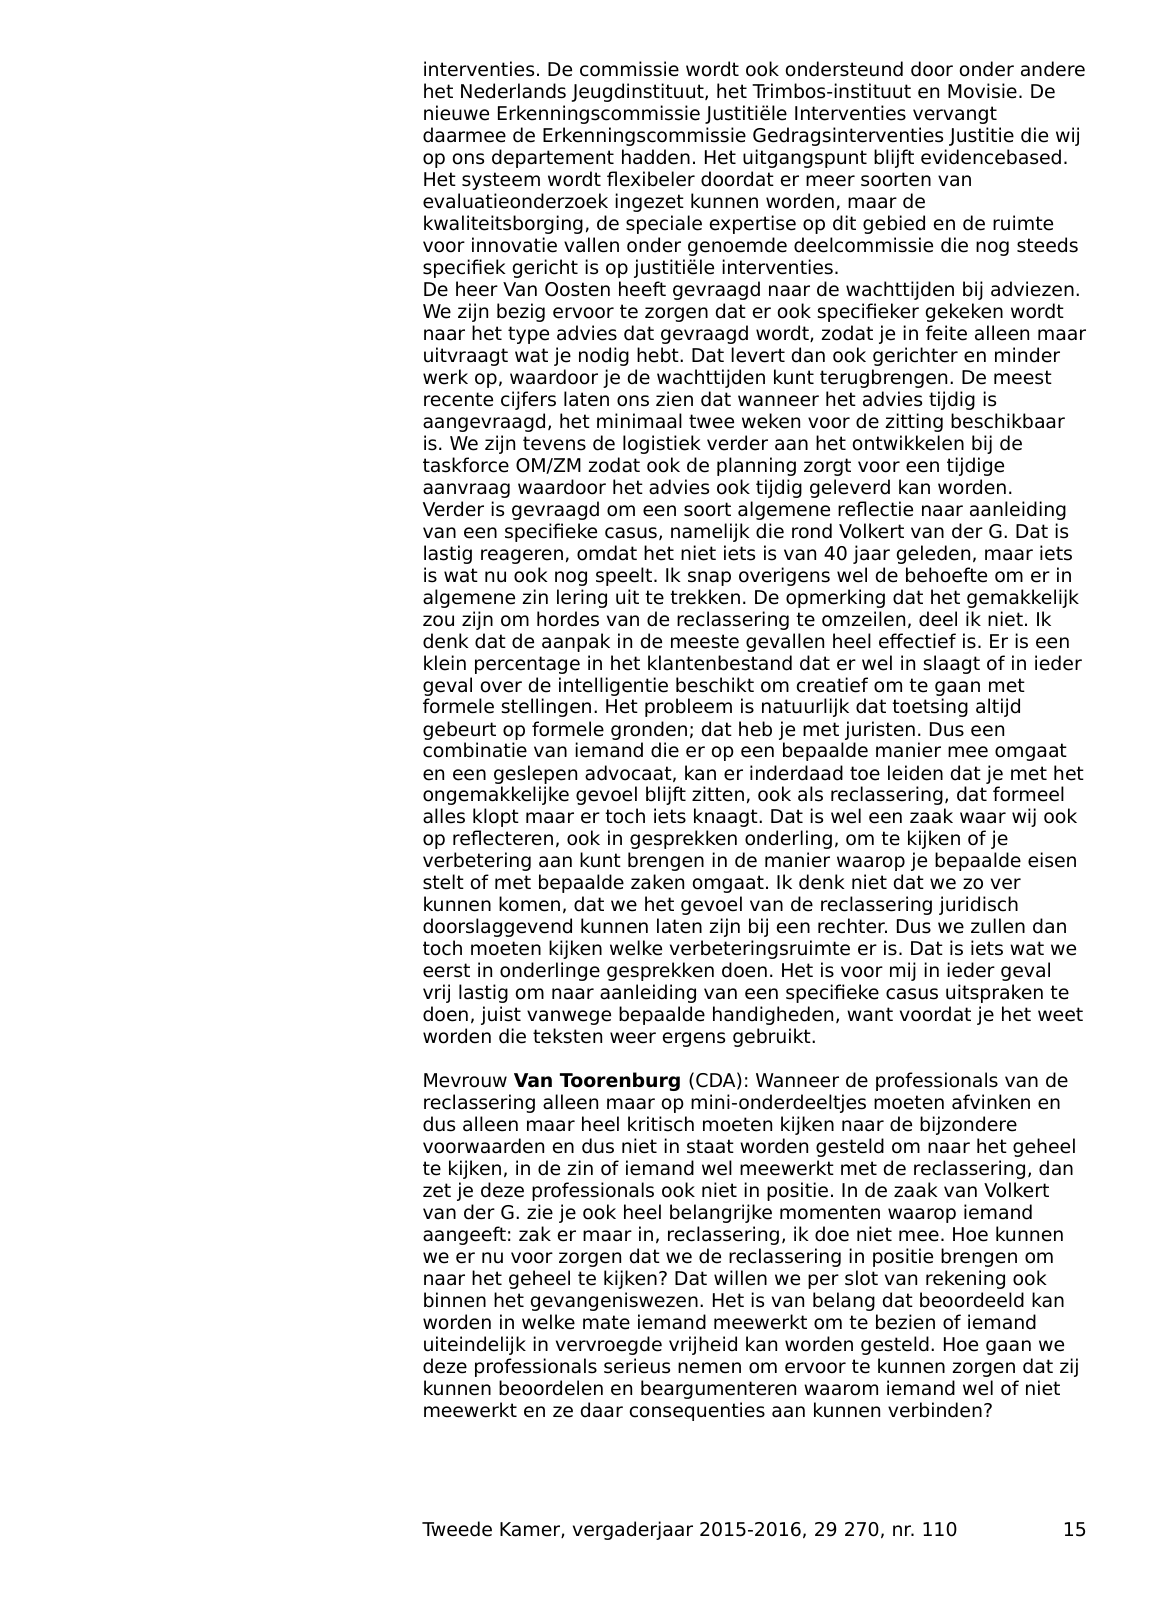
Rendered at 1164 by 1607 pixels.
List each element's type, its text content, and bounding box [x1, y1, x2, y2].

text interventies. De commissie wordt ook ondersteund door onder andere het Nederlands Jeugdinstituut, het Trimbos-instituut en Movisie. De nieuwe Erkenningscommissie Justitiële Interventies vervangt daarmee de Erkenningscommissie Gedragsinterventies Justitie die wij op ons departement hadden. Het uitgangspunt blijft evidencebased. Het systeem wordt flexibeler doordat er meer soorten van evaluatieonderzoek ingezet kunnen worden, maar de kwaliteitsborging, de speciale expertise op dit gebied en de ruimte voor innovatie vallen onder genoemde deelcommissie die nog steeds specifiek gericht is op justitiële interventies. [422, 59, 1087, 279]
text Mevrouw Van Toorenburg (CDA): Wanneer de professionals van de reclassering alleen maar op mini-onderdeeltjes moeten afvinken en dus alleen maar heel kritisch moeten kijken naar de bijzondere voorwaarden en dus niet in staat worden gesteld om naar het geheel te kijken, in de zin of iemand wel meewerkt met de reclassering, dan zet je deze professionals ook niet in positie. In de zaak van Volkert van der G. zie je ook heel belangrijke momenten waarop iemand aangeeft: zak er maar in, reclassering, ik doe niet mee. Hoe kunnen we er nu voor zorgen dat we de reclassering in positie brengen om naar het geheel te kijken? Dat willen we per slot van rekening ook binnen het gevangeniswezen. Het is van belang dat beoordeeld kan worden in welke mate iemand meewerkt om te bezien of iemand uiteindelijk in vervroegde vrijheid kan worden gesteld. Hoe gaan we deze professionals serieus nemen om ervoor te kunnen zorgen dat zij kunnen beoordelen en beargumenteren waarom iemand wel of niet meewerkt en ze daar consequenties aan kunnen verbinden? [422, 1070, 1087, 1422]
text De heer Van Oosten heeft gevraagd naar de wachttijden bij adviezen. We zijn bezig ervoor te zorgen dat er ook specifieker gekeken wordt naar het type advies dat gevraagd wordt, zodat je in feite alleen maar uitvraagt wat je nodig hebt. Dat levert dan ook gerichter en minder werk op, waardoor je de wachttijden kunt terugbrengen. De meest recente cijfers laten ons zien dat wanneer het advies tijdig is aangevraagd, het minimaal twee weken voor de zitting beschikbaar is. We zijn tevens de logistiek verder aan het ontwikkelen bij de taskforce OM/ZM zodat ook de planning zorgt voor een tijdige aanvraag waardoor het advies ook tijdig geleverd kan worden. [422, 279, 1087, 499]
text Verder is gevraagd om een soort algemene reflectie naar aanleiding van een specifieke casus, namelijk die rond Volkert van der G. Dat is lastig reageren, omdat het niet iets is van 40 jaar geleden, maar iets is wat nu ook nog speelt. Ik snap overigens wel de behoefte om er in algemene zin lering uit te trekken. De opmerking dat het gemakkelijk zou zijn om hordes van de reclassering te omzeilen, deel ik niet. Ik denk dat de aanpak in de meeste gevallen heel effectief is. Er is een klein percentage in het klantenbestand dat er wel in slaagt of in ieder geval over de intelligentie beschikt om creatief om te gaan met formele stellingen. Het probleem is natuurlijk dat toetsing altijd gebeurt op formele gronden; dat heb je met juristen. Dus een combinatie van iemand die er op een bepaalde manier mee omgaat en een geslepen advocaat, kan er inderdaad toe leiden dat je met het ongemakkelijke gevoel blijft zitten, ook als reclassering, dat formeel alles klopt maar er toch iets knaagt. Dat is wel een zaak waar wij ook op reflecteren, ook in gesprekken onderling, om te kijken of je verbetering aan kunt brengen in de manier waarop je bepaalde eisen stelt of met bepaalde zaken omgaat. Ik denk niet dat we zo ver kunnen komen, dat we het gevoel van de reclassering juridisch doorslaggevend kunnen laten zijn bij een rechter. Dus we zullen dan toch moeten kijken welke verbeteringsruimte er is. Dat is iets wat we eerst in onderlinge gesprekken doen. Het is voor mij in ieder geval vrij lastig om naar aanleiding van een specifieke casus uitspraken te doen, juist vanwege bepaalde handigheden, want voordat je het weet worden die teksten weer ergens gebruikt. [422, 499, 1087, 1048]
